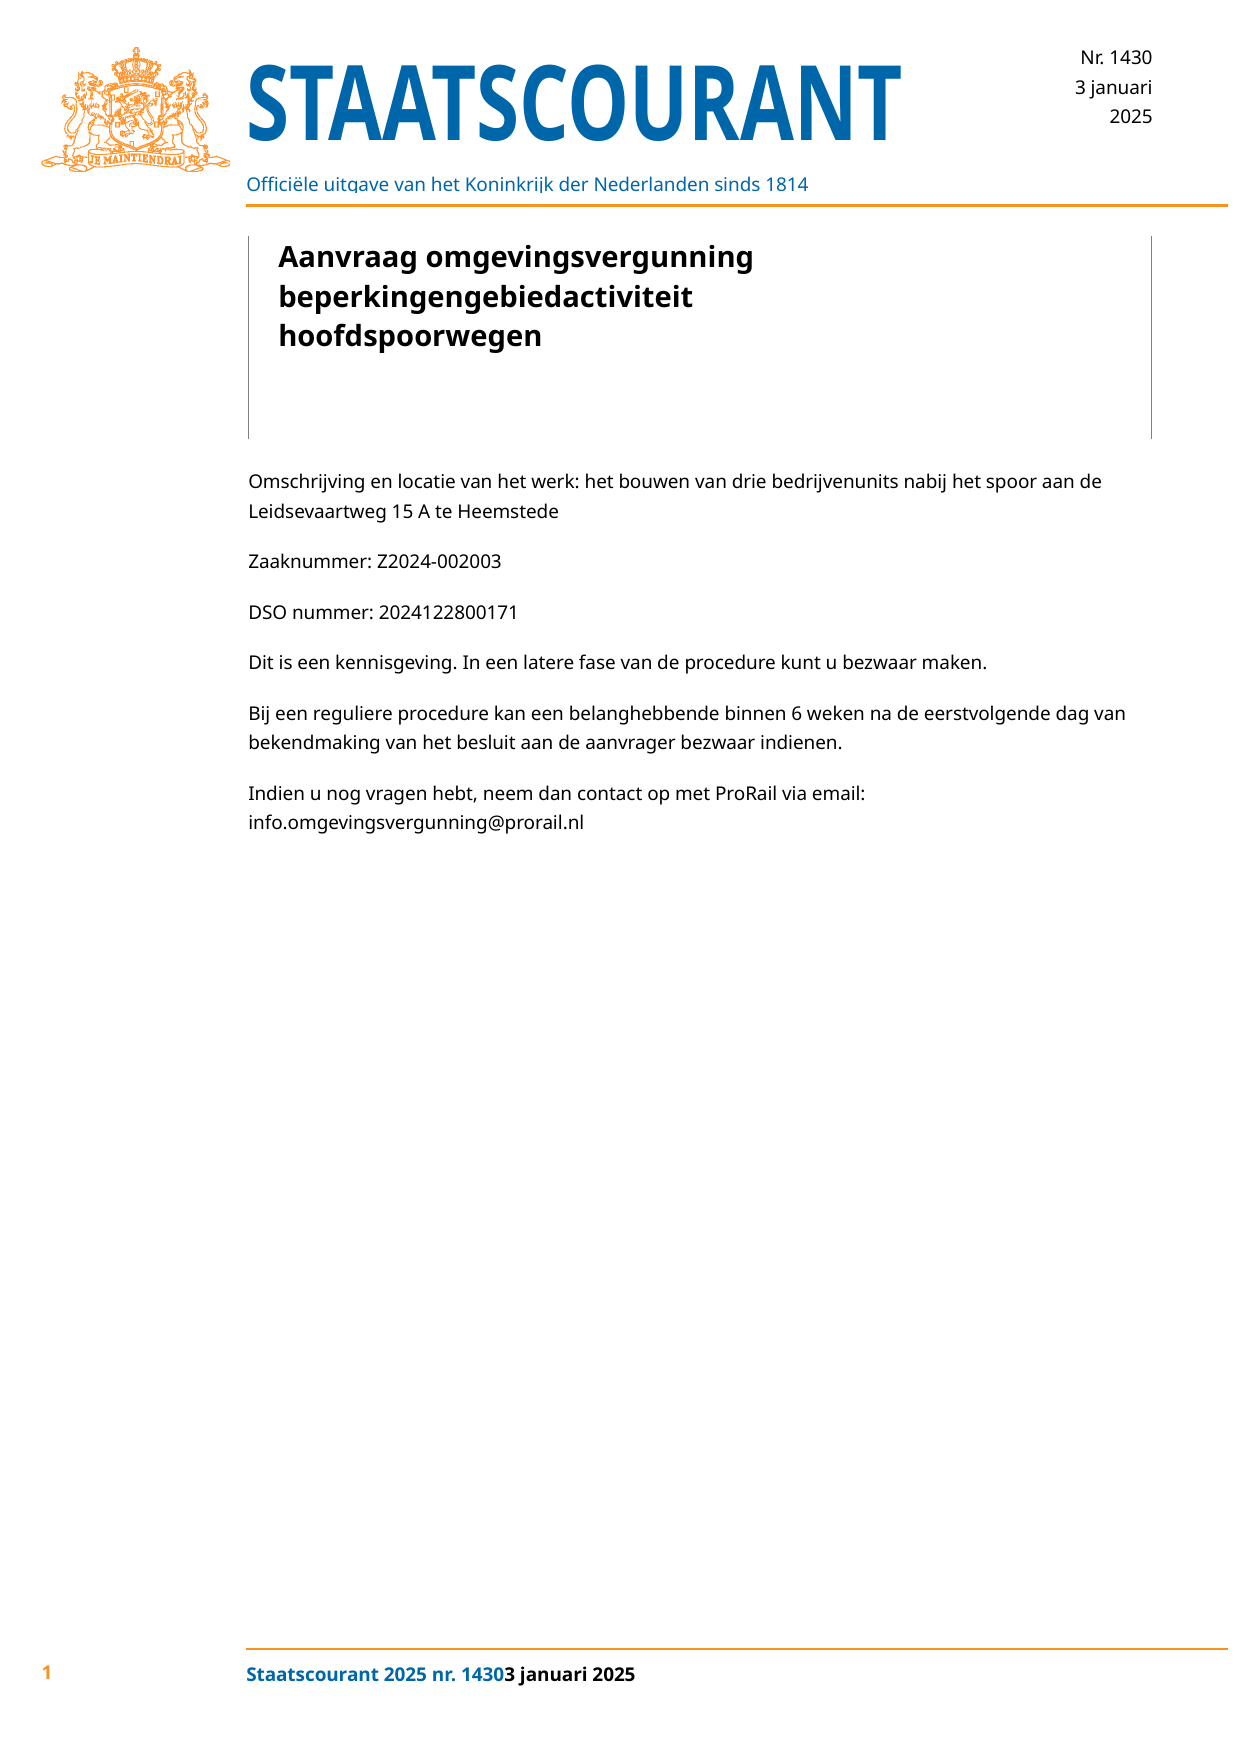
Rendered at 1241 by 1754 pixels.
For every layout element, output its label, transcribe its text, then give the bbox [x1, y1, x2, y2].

text Zaaknummer: Z2024-002003 [248, 549, 1152, 574]
picture [41, 47, 231, 172]
text Omschrijving en locatie van het werk: het bouwen van drie bedrijvenunits nabij het spoor aan de Leidsevaartweg 15 A te Heemstede [248, 469, 1152, 524]
table_header [850, 414, 1151, 439]
picture [912, 236, 1090, 414]
text DSO nummer: 2024122800171 [248, 599, 1152, 625]
text Dit is een kennisgeving. In een latere fase van de procedure kunt u bezwaar maken. [248, 649, 1152, 675]
text Indien u nog vragen hebt, neem dan contact op met ProRail via email: info.omgevingsvergunning@prorail.nl [248, 780, 1152, 835]
table_header [850, 236, 912, 413]
table_header [1090, 236, 1151, 413]
table_header Aanvraag omgevingsvergunning beperkingengebiedactiviteit hoofdspoorwegen [249, 236, 850, 439]
text Bij een reguliere procedure kan een belanghebbende binnen 6 weken na de eerstvolgende dag van bekendmaking van het besluit aan de aanvrager bezwaar indienen. [248, 700, 1152, 755]
